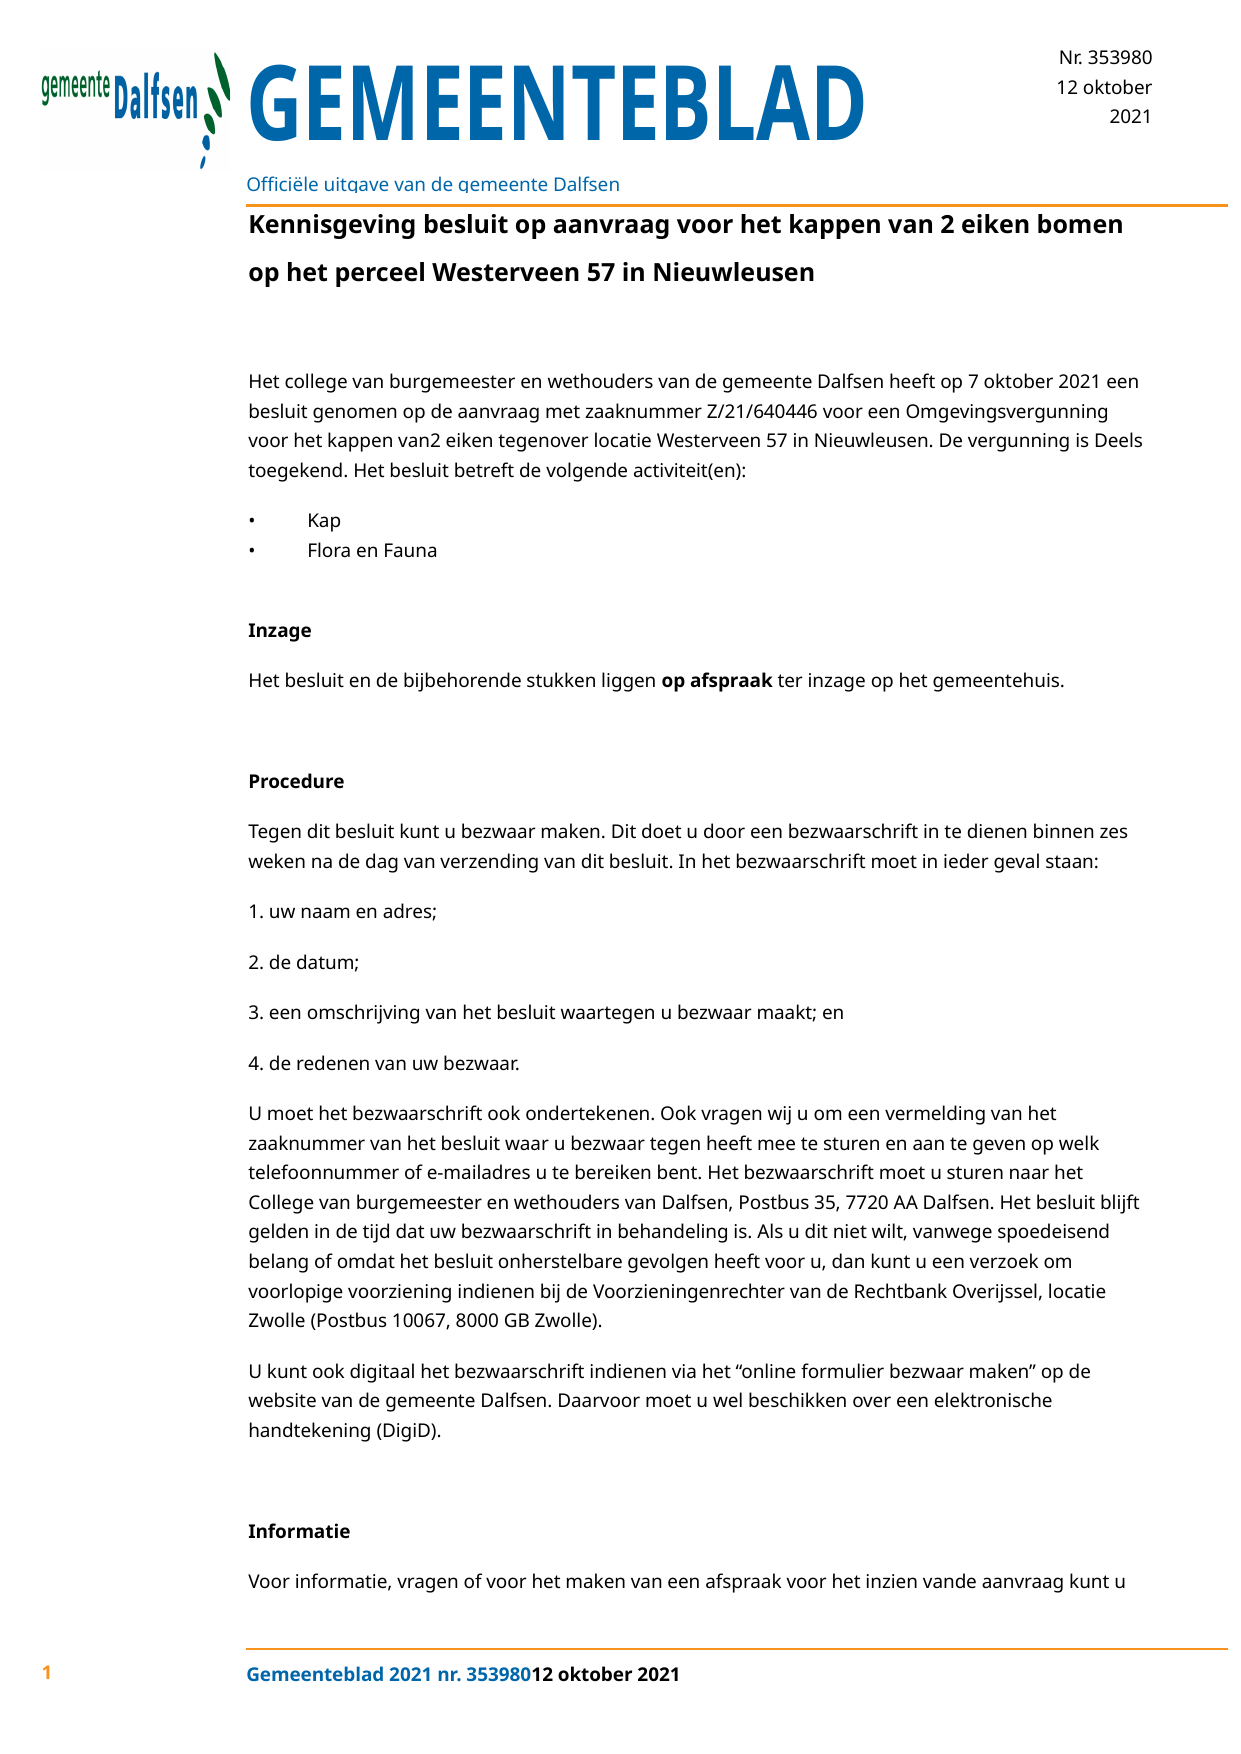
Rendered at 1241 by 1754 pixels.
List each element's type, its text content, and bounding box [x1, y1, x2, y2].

list Kap [248, 507, 1152, 533]
text U kunt ook digitaal het bezwaarschrift indienen via het “online formulier bezwaar maken” op de website van de gemeente Dalfsen. Daarvoor moet u wel beschikken over een elektronische handtekening (DigiD). [248, 1358, 1152, 1443]
text Voor informatie, vragen of voor het maken van een afspraak voor het inzien vande aanvraag kunt u [248, 1568, 1152, 1594]
text Tegen dit besluit kunt u bezwaar maken. Dit doet u door een bezwaarschrift in te dienen binnen zes weken na de dag van verzending van dit besluit. In het bezwaarschrift moet in ieder geval staan: [248, 819, 1152, 874]
list Flora en Fauna [248, 537, 1152, 563]
text 1. uw naam en adres; [248, 899, 1152, 924]
text Informatie [248, 1518, 1152, 1544]
picture [41, 47, 231, 172]
text U moet het bezwaarschrift ook ondertekenen. Ook vragen wij u om een vermelding van het zaaknummer van het besluit waar u bezwaar tegen heeft mee te sturen en aan te geven op welk telefoonnummer of e-mailadres u te bereiken bent. Het bezwaarschrift moet u sturen naar het College van burgemeester en wethouders van Dalfsen, Postbus 35, 7720 AA Dalfsen. Het besluit blijft gelden in de tijd dat uw bezwaarschrift in behandeling is. Als u dit niet wilt, vanwege spoedeisend belang of omdat het besluit onherstelbare gevolgen heeft voor u, dan kunt u een verzoek om voorlopige voorziening indienen bij de Voorzieningenrechter van de Rechtbank Overijssel, locatie Zwolle (Postbus 10067, 8000 GB Zwolle). [248, 1100, 1152, 1333]
text 2. de datum; [248, 949, 1152, 975]
text Inzage [248, 617, 1152, 643]
text Kennisgeving besluit op aanvraag voor het kappen van 2 eiken bomen op het perceel Westerveen 57 in Nieuwleusen [248, 207, 1152, 288]
text Het besluit en de bijbehorende stukken liggen op afspraak ter inzage op het gemeentehuis. [248, 667, 1152, 693]
text 3. een omschrijving van het besluit waartegen u bezwaar maakt; en [248, 999, 1152, 1025]
text 4. de redenen van uw bezwaar. [248, 1050, 1152, 1076]
text Het college van burgemeester en wethouders van de gemeente Dalfsen heeft op 7 oktober 2021 een besluit genomen op de aanvraag met zaaknummer Z/21/640446 voor een Omgevingsvergunning voor het kappen van2 eiken tegenover locatie Westerveen 57 in Nieuwleusen. De vergunning is Deels toegekend. Het besluit betreft de volgende activiteit(en): [248, 368, 1152, 483]
text Procedure [248, 768, 1152, 794]
